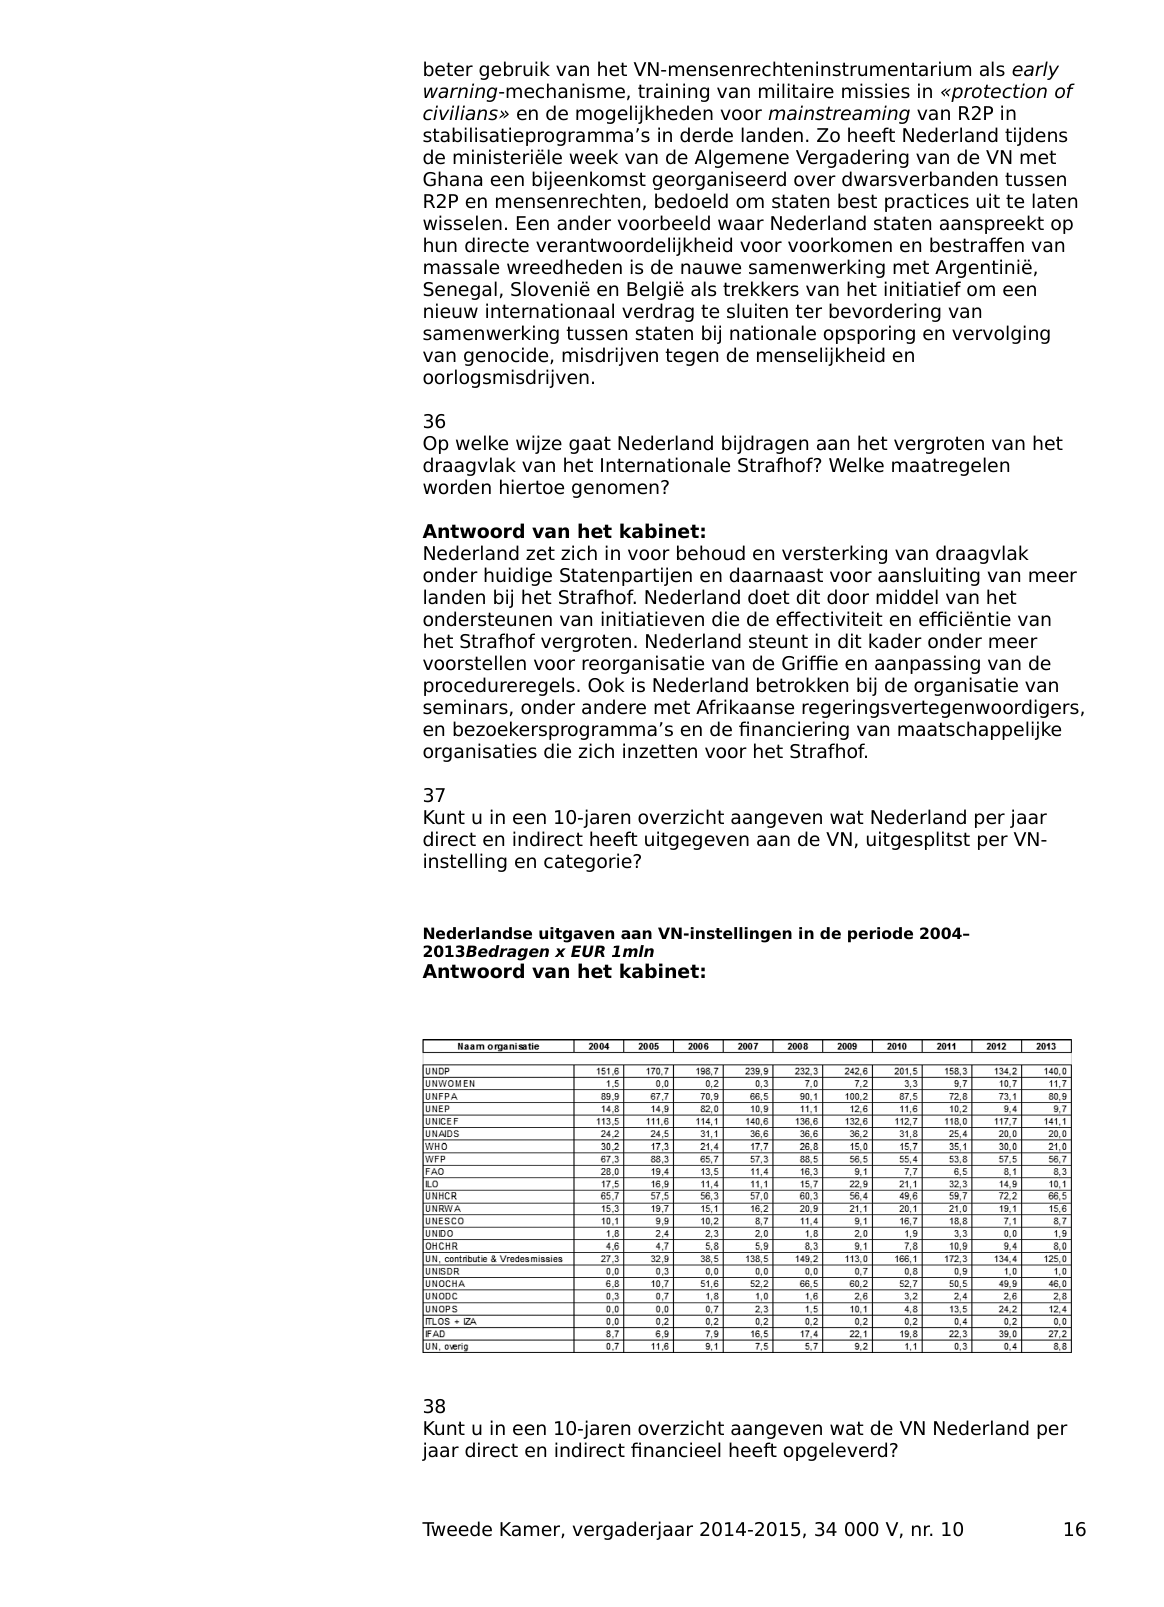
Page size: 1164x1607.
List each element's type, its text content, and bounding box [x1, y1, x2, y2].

text Op welke wijze gaat Nederland bijdragen aan het vergroten van het draagvlak van het Internationale Strafhof? Welke maatregelen worden hiertoe genomen? [422, 433, 1087, 499]
text Kunt u in een 10-jaren overzicht aangeven wat de VN Nederland per jaar direct en indirect financieel heeft opgeleverd? [422, 1418, 1087, 1462]
text Nederlandse uitgaven aan VN-instellingen in de periode 2004–2013Bedragen x EUR 1mln [422, 925, 1072, 961]
text Nederland zet zich in voor behoud en versterking van draagvlak onder huidige Statenpartijen en daarnaast voor aansluiting van meer landen bij het Strafhof. Nederland doet dit door middel van het ondersteunen van initiatieven die de effectiviteit en efficiëntie van het Strafhof vergroten. Nederland steunt in dit kader onder meer voorstellen voor reorganisatie van de Griffie en aanpassing van de procedureregels. Ook is Nederland betrokken bij de organisatie van seminars, onder andere met Afrikaanse regeringsvertegenwoordigers, en bezoekersprogramma’s en de financiering van maatschappelijke organisaties die zich inzetten voor het Strafhof. [422, 543, 1087, 763]
text 36 [422, 411, 1087, 433]
text beter gebruik van het VN-mensenrechteninstrumentarium als early warning-mechanisme, training van militaire missies in «protection of civilians» en de mogelijkheden voor mainstreaming van R2P in stabilisatieprogramma’s in derde landen. Zo heeft Nederland tijdens de ministeriële week van de Algemene Vergadering van de VN met Ghana een bijeenkomst georganiseerd over dwarsverbanden tussen R2P en mensenrechten, bedoeld om staten best practices uit te laten wisselen. Een ander voorbeeld waar Nederland staten aanspreekt op hun directe verantwoordelijkheid voor voorkomen en bestraffen van massale wreedheden is de nauwe samenwerking met Argentinië, Senegal, Slovenië en België als trekkers van het initiatief om een nieuw internationaal verdrag te sluiten ter bevordering van samenwerking tussen staten bij nationale opsporing en vervolging van genocide, misdrijven tegen de menselijkheid en oorlogsmisdrijven. [422, 59, 1087, 389]
text 38 [422, 1396, 1087, 1418]
text 37 [422, 785, 1087, 807]
text Antwoord van het kabinet: [422, 521, 1087, 543]
picture [422, 1039, 1072, 1353]
text Antwoord van het kabinet: [422, 895, 1087, 983]
text Kunt u in een 10-jaren overzicht aangeven wat Nederland per jaar direct en indirect heeft uitgegeven aan de VN, uitgesplitst per VN-instelling en categorie? [422, 807, 1087, 873]
